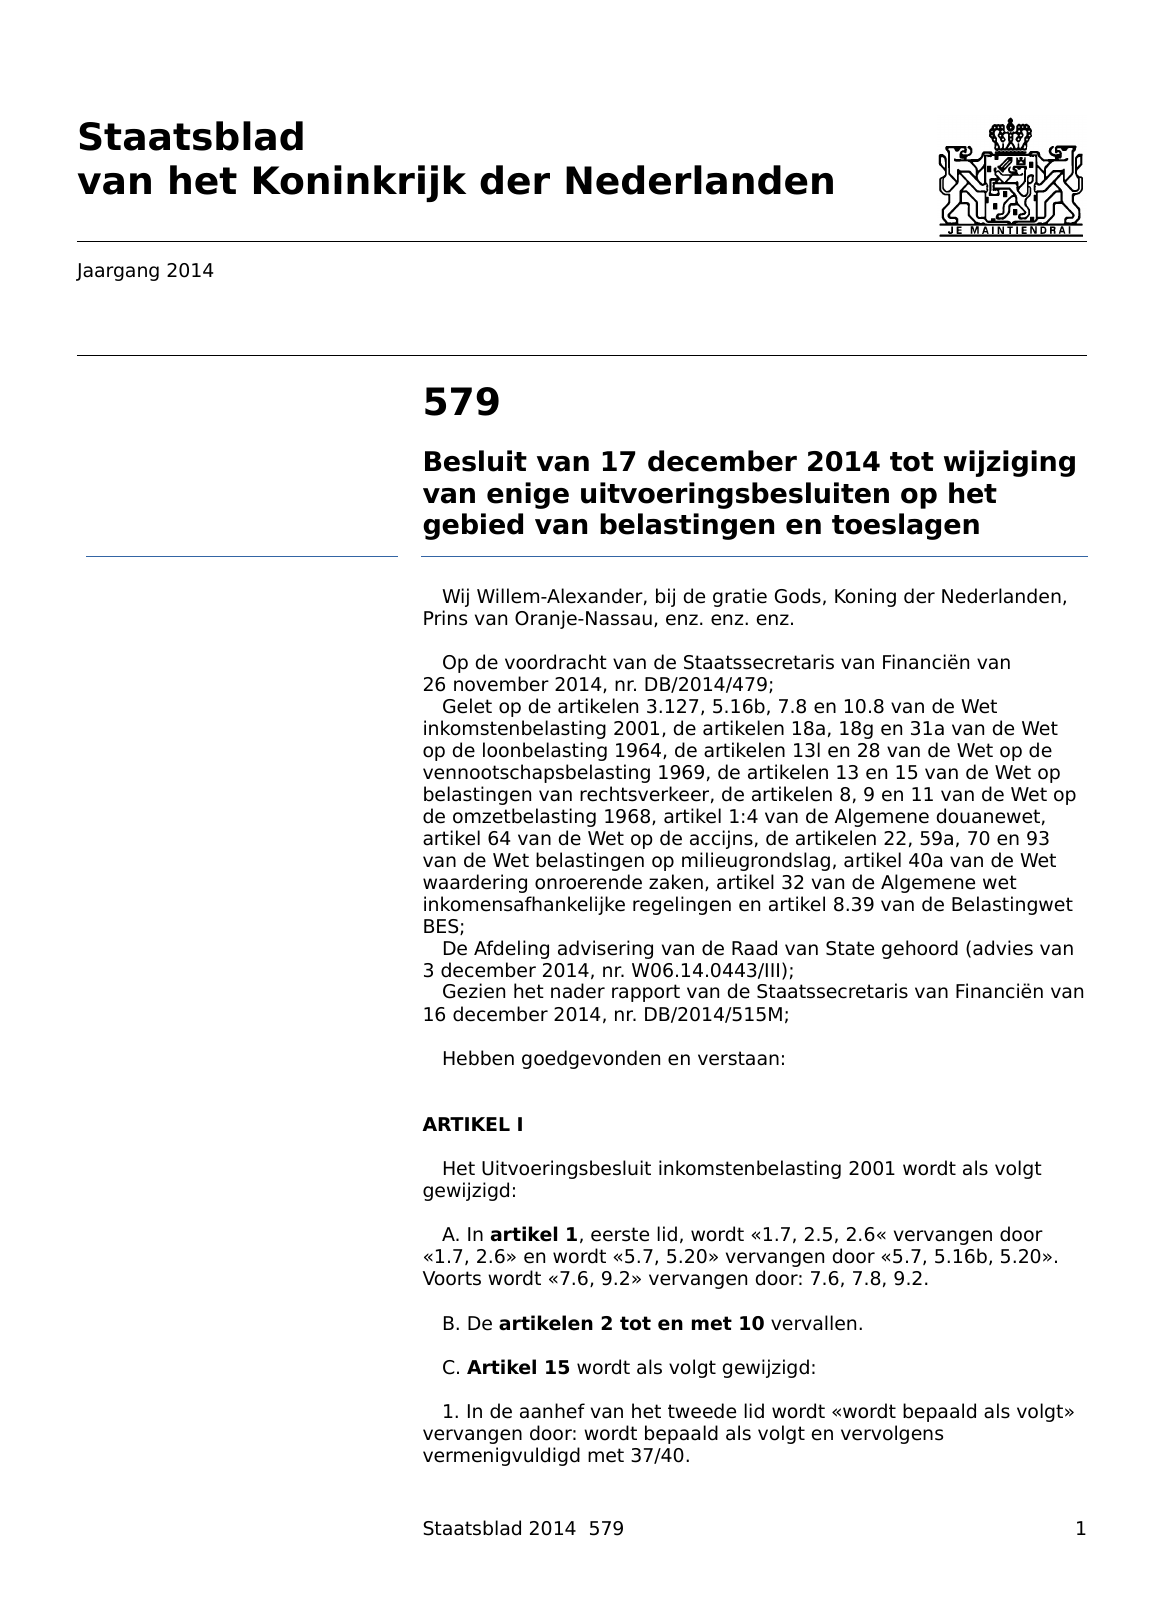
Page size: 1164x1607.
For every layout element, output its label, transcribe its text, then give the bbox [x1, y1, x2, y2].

text Gezien het nader rapport van de Staatssecretaris van Financiën van 16 december 2014, nr. DB/2014/515M; [422, 981, 1087, 1025]
text B. De artikelen 2 tot en met 10 vervallen. [422, 1312, 1087, 1334]
text Gelet op de artikelen 3.127, 5.16b, 7.8 en 10.8 van de Wet inkomstenbelasting 2001, de artikelen 18a, 18g en 31a van de Wet op de loonbelasting 1964, de artikelen 13l en 28 van de Wet op de vennootschapsbelasting 1969, de artikelen 13 en 15 van de Wet op belastingen van rechtsverkeer, de artikelen 8, 9 en 11 van de Wet op de omzetbelasting 1968, artikel 1:4 van de Algemene douanewet, artikel 64 van de Wet op de accijns, de artikelen 22, 59a, 70 en 93 van de Wet belastingen op milieugrondslag, artikel 40a van de Wet waardering onroerende zaken, artikel 32 van de Algemene wet inkomensafhankelijke regelingen en artikel 8.39 van de Belastingwet BES; [422, 696, 1087, 937]
text Wij Willem-Alexander, bij de gratie Gods, Koning der Nederlanden, Prins van Oranje-Nassau, enz. enz. enz. [422, 586, 1087, 629]
text Hebben goedgevonden en verstaan: [422, 1048, 1087, 1069]
text 1. In de aanhef van het tweede lid wordt «wordt bepaald als volgt» vervangen door: wordt bepaald als volgt en vervolgens vermenigvuldigd met 37/40. [422, 1401, 1087, 1467]
text Op de voordracht van de Staatssecretaris van Financiën van 26 november 2014, nr. DB/2014/479; [422, 652, 1087, 696]
subtitle 579 [422, 381, 1087, 424]
table_cell Jaargang 2014 [77, 242, 1087, 355]
subtitle ARTIKEL I [422, 1114, 1087, 1136]
picture [936, 115, 1087, 240]
table_header [886, 100, 1087, 241]
text C. Artikel 15 wordt als volgt gewijzigd: [422, 1357, 1087, 1378]
text Het Uitvoeringsbesluit inkomstenbelasting 2001 wordt als volgt gewijzigd: [422, 1158, 1087, 1202]
table_header Staatsblad van het Koninkrijk der Nederlanden [77, 100, 886, 241]
text A. In artikel 1, eerste lid, wordt «1.7, 2.5, 2.6« vervangen door «1.7, 2.6» en wordt «5.7, 5.20» vervangen door «5.7, 5.16b, 5.20». Voorts wordt «7.6, 9.2» vervangen door: 7.6, 7.8, 9.2. [422, 1224, 1087, 1290]
text Besluit van 17 december 2014 tot wijziging van enige uitvoeringsbesluiten op het gebied van belastingen en toeslagen [422, 447, 1087, 541]
text De Afdeling advisering van de Raad van State gehoord (advies van 3 december 2014, nr. W06.14.0443/III); [422, 937, 1087, 981]
